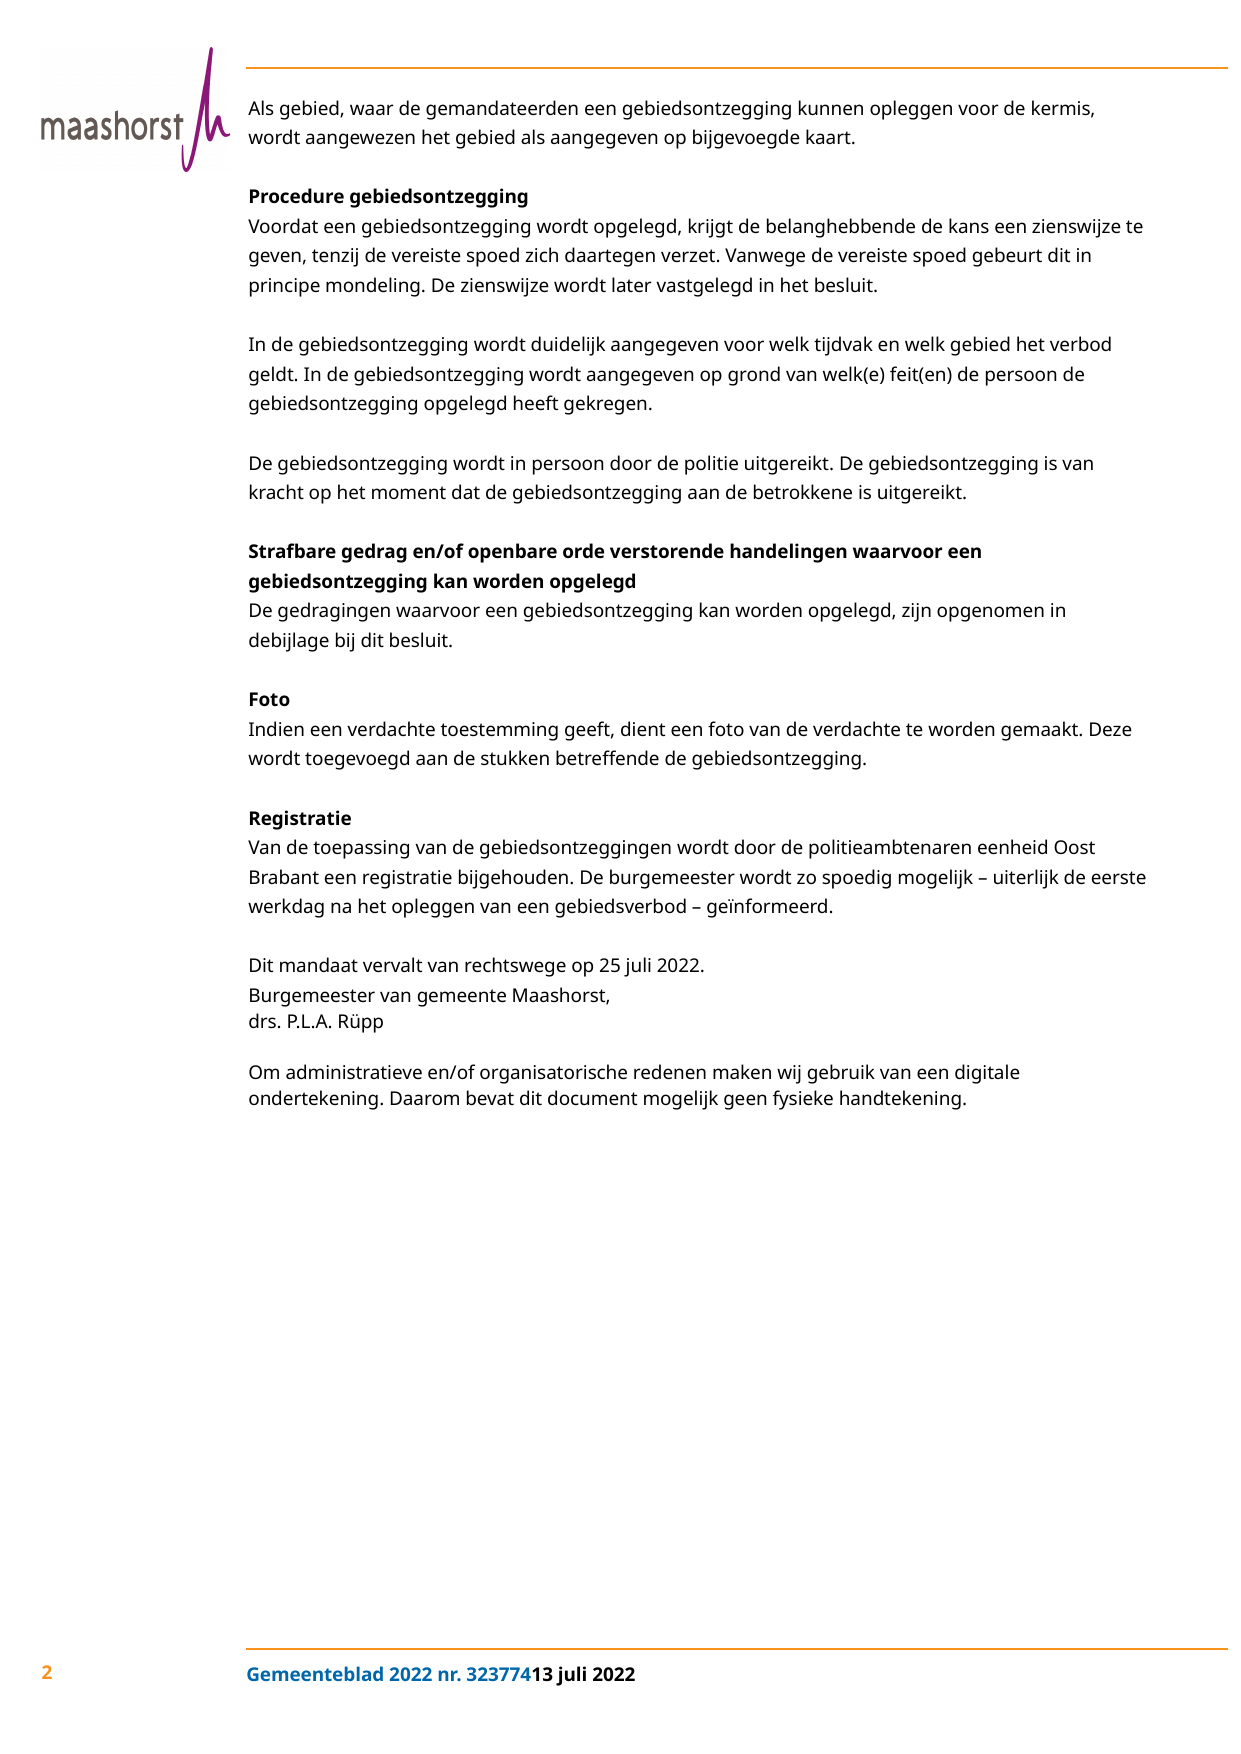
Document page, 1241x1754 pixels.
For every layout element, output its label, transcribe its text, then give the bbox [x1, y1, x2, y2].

text Dit mandaat vervalt van rechtswege op 25 juli 2022. [248, 953, 1152, 978]
text Burgemeester van gemeente Maashorst, [248, 982, 1152, 1008]
text Als gebied, waar de gemandateerden een gebiedsontzegging kunnen opleggen voor de kermis, wordt aangewezen het gebied als aangegeven op bijgevoegde kaart. [248, 95, 1152, 150]
text Om administratieve en/of organisatorische redenen maken wij gebruik van een digitale ondertekening. Daarom bevat dit document mogelijk geen fysieke handtekening. [248, 1059, 1152, 1111]
text drs. P.L.A. Rüpp [248, 1008, 1152, 1034]
text Foto [248, 686, 1152, 712]
picture [41, 47, 231, 172]
text Voordat een gebiedsontzegging wordt opgelegd, krijgt de belanghebbende de kans een zienswijze te geven, tenzij de vereiste spoed zich daartegen verzet. Vanwege de vereiste spoed gebeurt dit in principe mondeling. De zienswijze wordt later vastgelegd in het besluit. [248, 213, 1152, 298]
text Strafbare gedrag en/of openbare orde verstorende handelingen waarvoor een gebiedsontzegging kan worden opgelegd [248, 538, 1152, 594]
text De gedragingen waarvoor een gebiedsontzegging kan worden opgelegd, zijn opgenomen in debijlage bij dit besluit. [248, 598, 1152, 653]
text Indien een verdachte toestemming geeft, dient een foto van de verdachte te worden gemaakt. Deze wordt toegevoegd aan de stukken betreffende de gebiedsontzegging. [248, 716, 1152, 771]
text Van de toepassing van de gebiedsontzeggingen wordt door de politieambtenaren eenheid Oost Brabant een registratie bijgehouden. De burgemeester wordt zo spoedig mogelijk – uiterlijk de eerste werkdag na het opleggen van een gebiedsverbod – geïnformeerd. [248, 834, 1152, 919]
text Registratie [248, 805, 1152, 831]
text De gebiedsontzegging wordt in persoon door de politie uitgereikt. De gebiedsontzegging is van kracht op het moment dat de gebiedsontzegging aan de betrokkene is uitgereikt. [248, 450, 1152, 505]
text Procedure gebiedsontzegging [248, 183, 1152, 209]
text In de gebiedsontzegging wordt duidelijk aangegeven voor welk tijdvak en welk gebied het verbod geldt. In de gebiedsontzegging wordt aangegeven op grond van welk(e) feit(en) de persoon de gebiedsontzegging opgelegd heeft gekregen. [248, 331, 1152, 416]
